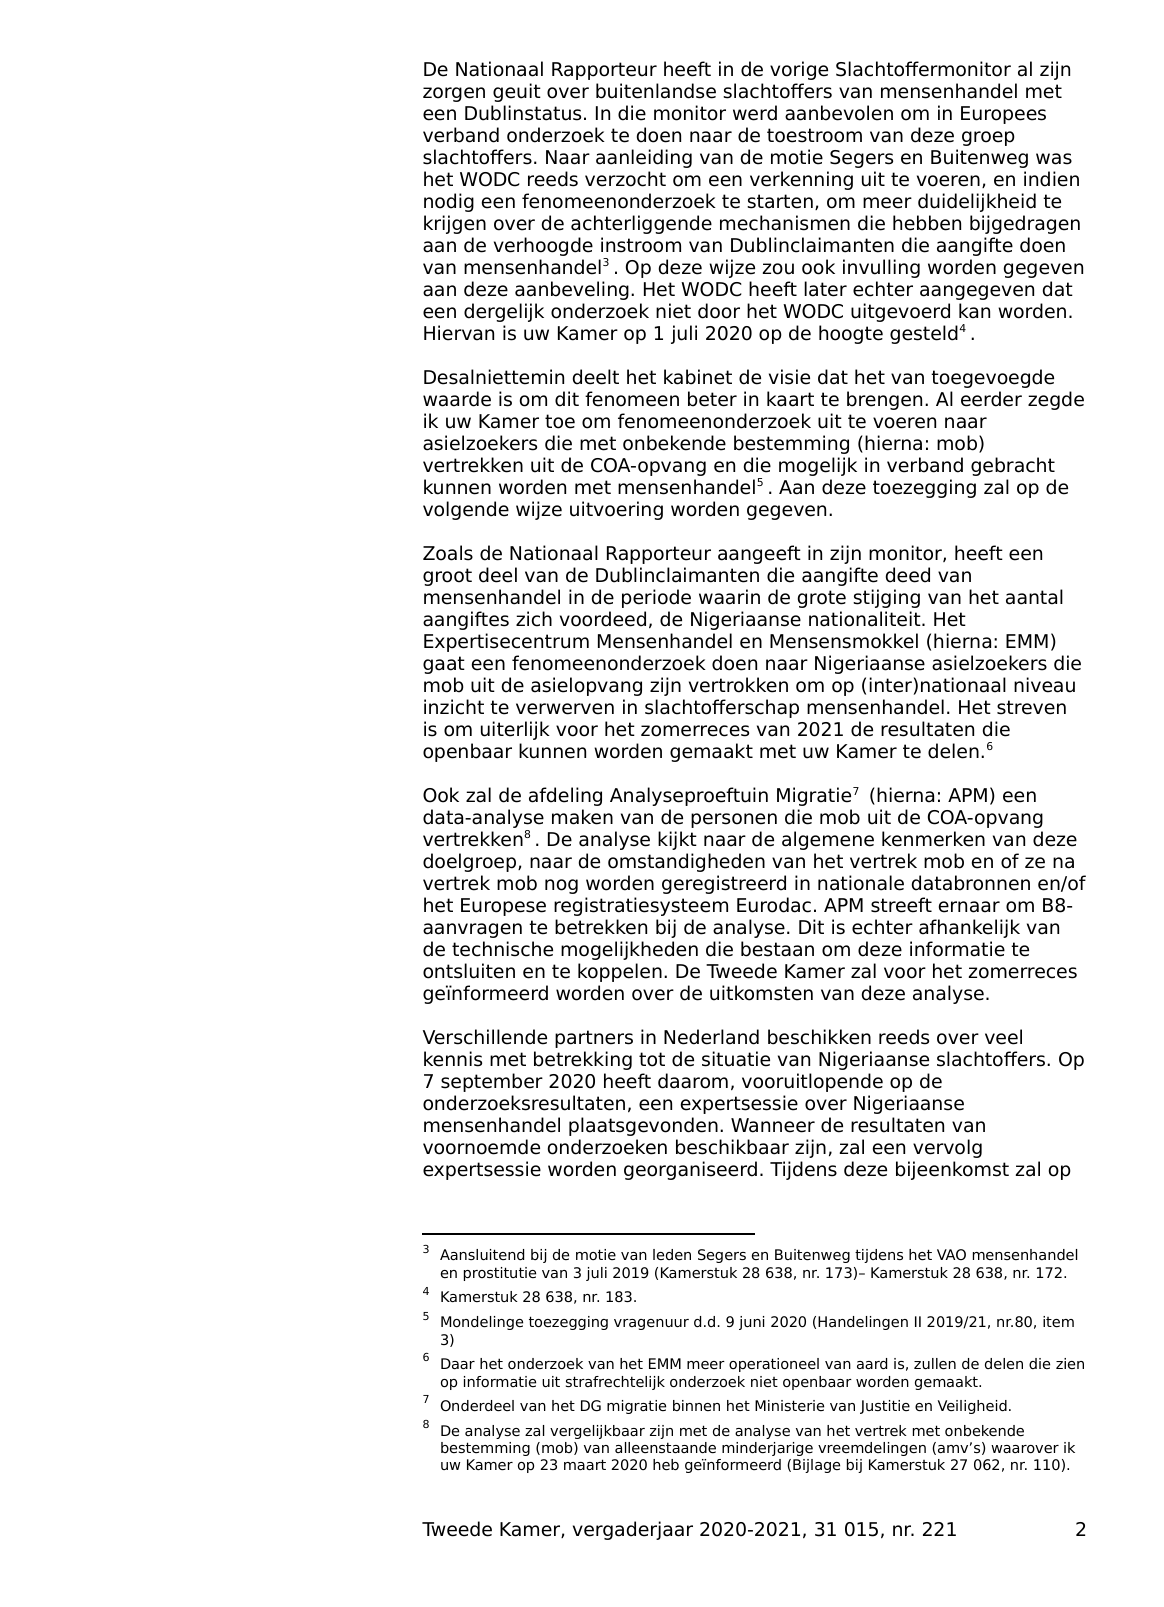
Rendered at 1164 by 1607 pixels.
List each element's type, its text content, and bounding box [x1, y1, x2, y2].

text Zoals de Nationaal Rapporteur aangeeft in zijn monitor, heeft een groot deel van de Dublinclaimanten die aangifte deed van mensenhandel in de periode waarin de grote stijging van het aantal aangiftes zich voordeed, de Nigeriaanse nationaliteit. Het Expertisecentrum Mensenhandel en Mensensmokkel (hierna: EMM) gaat een fenomeenonderzoek doen naar Nigeriaanse asielzoekers die mob uit de asielopvang zijn vertrokken om op (inter)nationaal niveau inzicht te verwerven in slachtofferschap mensenhandel. Het streven is om uiterlijk voor het zomerreces van 2021 de resultaten die openbaar kunnen worden gemaakt met uw Kamer te delen. [422, 543, 1087, 763]
text Onderdeel van het DG migratie binnen het Ministerie van Justitie en Veiligheid. [422, 1393, 1087, 1416]
text Kamerstuk 28 638, nr. 183. [422, 1285, 1087, 1307]
text Daar het onderzoek van het EMM meer operationeel van aard is, zullen de delen die zien op informatie uit strafrechtelijk onderzoek niet openbaar worden gemaakt. [422, 1352, 1087, 1391]
text De analyse zal vergelijkbaar zijn met de analyse van het vertrek met onbekende bestemming (mob) van alleenstaande minderjarige vreemdelingen (amv’s) waarover ik uw Kamer op 23 maart 2020 heb geïnformeerd (Bijlage bij Kamerstuk 27 062, nr. 110). [422, 1418, 1087, 1474]
text Aansluitend bij de motie van leden Segers en Buitenweg tijdens het VAO mensenhandel en prostitutie van 3 juli 2019 (Kamerstuk 28 638, nr. 173)– Kamerstuk 28 638, nr. 172. [422, 1243, 1087, 1282]
text De Nationaal Rapporteur heeft in de vorige Slachtoffermonitor al zijn zorgen geuit over buitenlandse slachtoffers van mensenhandel met een Dublinstatus. In die monitor werd aanbevolen om in Europees verband onderzoek te doen naar de toestroom van deze groep slachtoffers. Naar aanleiding van de motie Segers en Buitenweg was het WODC reeds verzocht om een verkenning uit te voeren, en indien nodig een fenomeenonderzoek te starten, om meer duidelijkheid te krijgen over de achterliggende mechanismen die hebben bijgedragen aan de verhoogde instroom van Dublinclaimanten die aangifte doen van mensenhandel. Op deze wijze zou ook invulling worden gegeven aan deze aanbeveling. Het WODC heeft later echter aangegeven dat een dergelijk onderzoek niet door het WODC uitgevoerd kan worden. Hiervan is uw Kamer op 1 juli 2020 op de hoogte gesteld. [422, 59, 1087, 345]
text Verschillende partners in Nederland beschikken reeds over veel kennis met betrekking tot de situatie van Nigeriaanse slachtoffers. Op 7 september 2020 heeft daarom, vooruitlopende op de onderzoeksresultaten, een expertsessie over Nigeriaanse mensenhandel plaatsgevonden. Wanneer de resultaten van voornoemde onderzoeken beschikbaar zijn, zal een vervolg expertsessie worden georganiseerd. Tijdens deze bijeenkomst zal op [422, 1027, 1087, 1181]
text Desalniettemin deelt het kabinet de visie dat het van toegevoegde waarde is om dit fenomeen beter in kaart te brengen. Al eerder zegde ik uw Kamer toe om fenomeenonderzoek uit te voeren naar asielzoekers die met onbekende bestemming (hierna: mob) vertrekken uit de COA-opvang en die mogelijk in verband gebracht kunnen worden met mensenhandel. Aan deze toezegging zal op de volgende wijze uitvoering worden gegeven. [422, 367, 1087, 521]
text Ook zal de afdeling Analyseproeftuin Migratie (hierna: APM) een data-analyse maken van de personen die mob uit de COA-opvang vertrekken. De analyse kijkt naar de algemene kenmerken van deze doelgroep, naar de omstandigheden van het vertrek mob en of ze na vertrek mob nog worden geregistreerd in nationale databronnen en/of het Europese registratiesysteem Eurodac. APM streeft ernaar om B8-aanvragen te betrekken bij de analyse. Dit is echter afhankelijk van de technische mogelijkheden die bestaan om deze informatie te ontsluiten en te koppelen. De Tweede Kamer zal voor het zomerreces geïnformeerd worden over de uitkomsten van deze analyse. [422, 785, 1087, 1005]
text Mondelinge toezegging vragenuur d.d. 9 juni 2020 (Handelingen II 2019/21, nr.80, item 3) [422, 1310, 1087, 1349]
